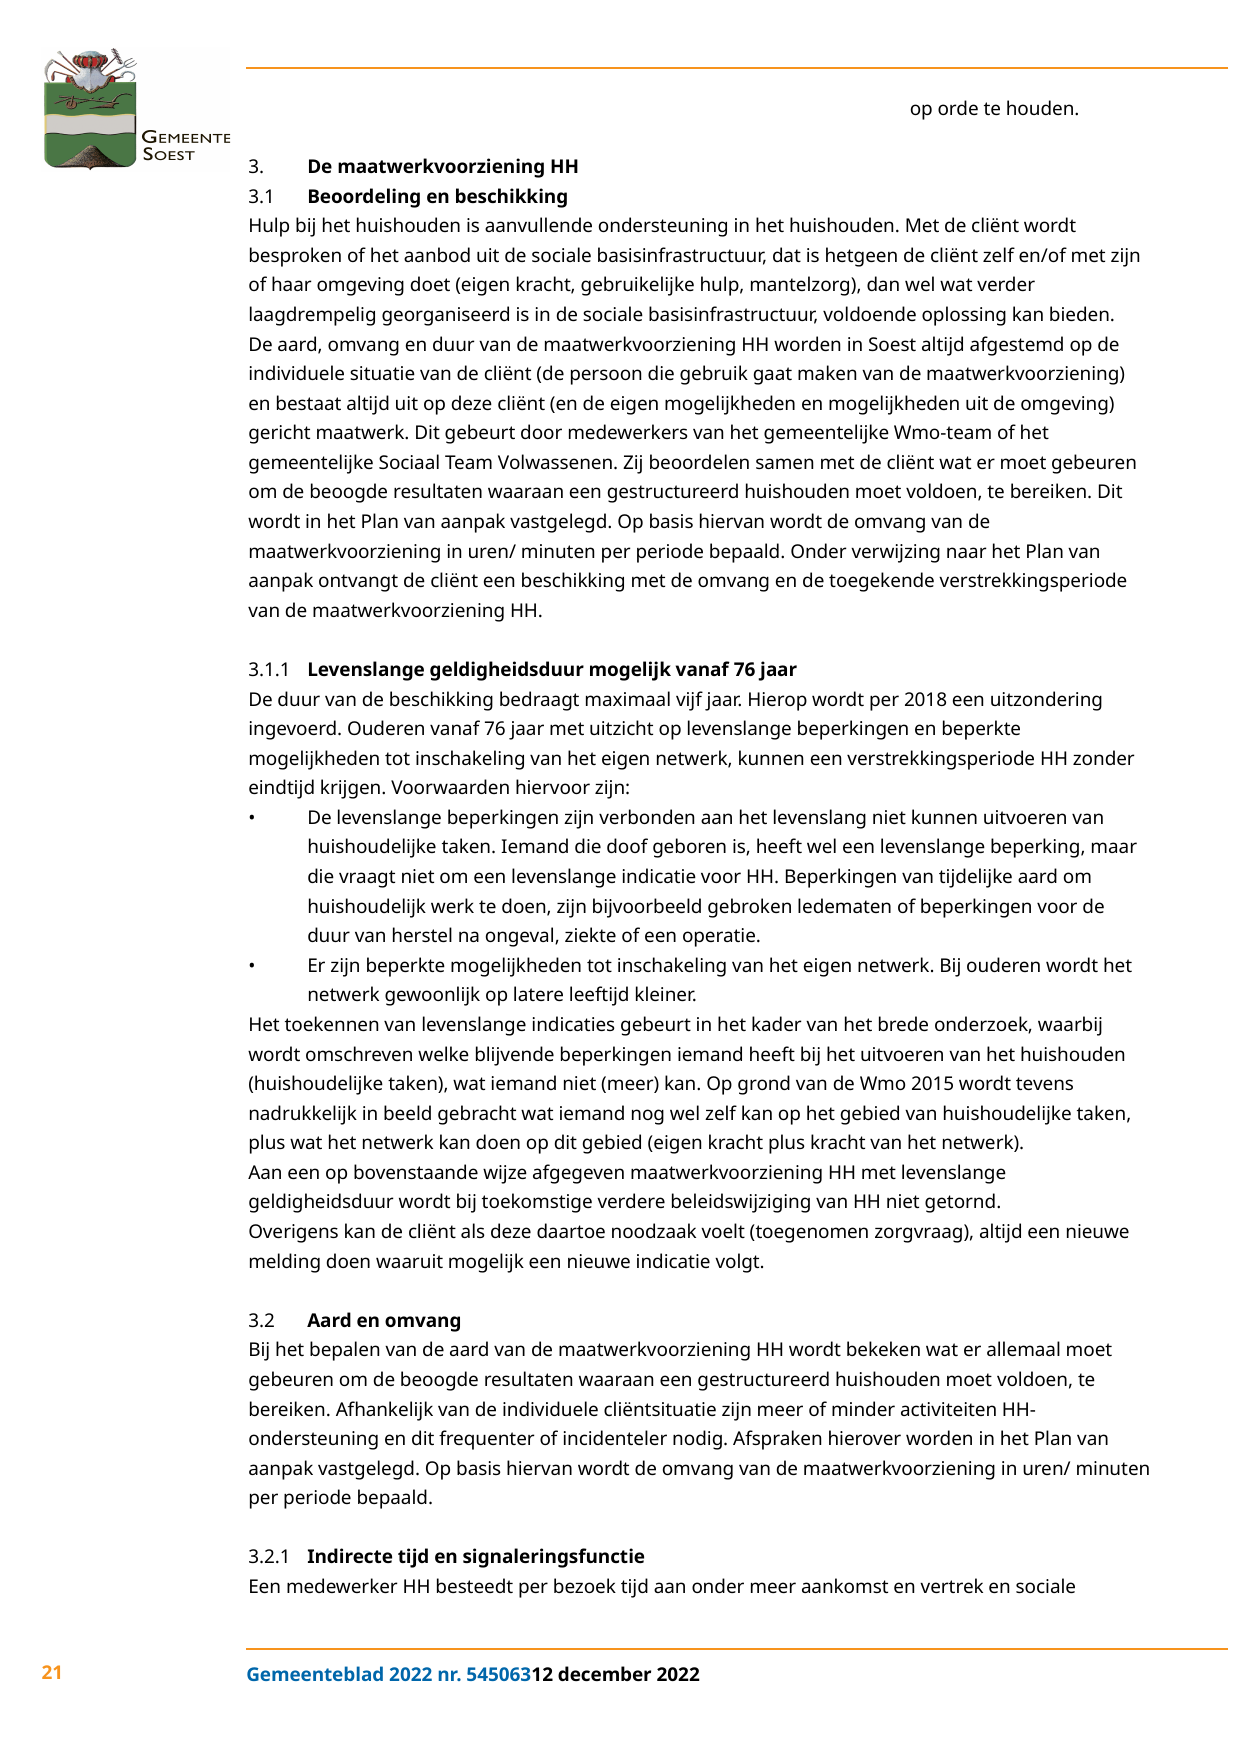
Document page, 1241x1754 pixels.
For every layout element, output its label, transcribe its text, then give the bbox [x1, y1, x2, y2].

text Overigens kan de cliënt als deze daartoe noodzaak voelt (toegenomen zorgvraag), altijd een nieuwe melding doen waaruit mogelijk een nieuwe indicatie volgt. [248, 1218, 1152, 1274]
list Levenslange geldigheidsduur mogelijk vanaf 76 jaar [248, 656, 1152, 682]
text Hulp bij het huishouden is aanvullende ondersteuning in het huishouden. Met de cliënt wordt besproken of het aanbod uit de sociale basisinfrastructuur, dat is hetgeen de cliënt zelf en/of met zijn of haar omgeving doet (eigen kracht, gebruikelijke hulp, mantelzorg), dan wel wat verder laagdrempelig georganiseerd is in de sociale basisinfrastructuur, voldoende oplossing kan bieden. [248, 212, 1152, 327]
list Beoordeling en beschikking [248, 183, 1152, 209]
text Aan een op bovenstaande wijze afgegeven maatwerkvoorziening HH met levenslange geldigheidsduur wordt bij toekomstige verdere beleidswijziging van HH niet getornd. [248, 1159, 1152, 1214]
list Er zijn beperkte mogelijkheden tot inschakeling van het eigen netwerk. Bij ouderen wordt het netwerk gewoonlijk op latere leeftijd kleiner. [248, 952, 1152, 1007]
list Aard en omvang [248, 1307, 1152, 1333]
table_cell [248, 95, 549, 121]
picture [41, 47, 231, 172]
text De aard, omvang en duur van de maatwerkvoorziening HH worden in Soest altijd afgestemd op de individuele situatie van de cliënt (de persoon die gebruik gaat maken van de maatwerkvoorziening) en bestaat altijd uit op deze cliënt (en de eigen mogelijkheden en mogelijkheden uit de omgeving) gericht maatwerk. Dit gebeurt door medewerkers van het gemeentelijke Wmo-team of het gemeentelijke Sociaal Team Volwassenen. Zij beoordelen samen met de cliënt wat er moet gebeuren om de beoogde resultaten waaraan een gestructureerd huishouden moet voldoen, te bereiken. Dit wordt in het Plan van aanpak vastgelegd. Op basis hiervan wordt de omvang van de maatwerkvoorziening in uren/ minuten per periode bepaald. Onder verwijzing naar het Plan van aanpak ontvangt de cliënt een beschikking met de omvang en de toegekende verstrekkingsperiode van de maatwerkvoorziening HH. [248, 331, 1152, 623]
table_cell [549, 95, 850, 121]
list Indirecte tijd en signaleringsfunctie [248, 1544, 1152, 1569]
list De maatwerkvoorziening HH [248, 153, 1152, 179]
list De levenslange beperkingen zijn verbonden aan het levenslang niet kunnen uitvoeren van huishoudelijke taken. Iemand die doof geboren is, heeft wel een levenslange beperking, maar die vraagt niet om een levenslange indicatie voor HH. Beperkingen van tijdelijke aard om huishoudelijk werk te doen, zijn bijvoorbeeld gebroken ledematen of beperkingen voor de duur van herstel na ongeval, ziekte of een operatie. [248, 804, 1152, 948]
text Een medewerker HH besteedt per bezoek tijd aan onder meer aankomst en vertrek en sociale [248, 1573, 1152, 1599]
text De duur van de beschikking bedraagt maximaal vijf jaar. Hierop wordt per 2018 een uitzondering ingevoerd. Ouderen vanaf 76 jaar met uitzicht op levenslange beperkingen en beperkte mogelijkheden tot inschakeling van het eigen netwerk, kunnen een verstrekkingsperiode HH zonder eindtijd krijgen. Voorwaarden hiervoor zijn: [248, 686, 1152, 800]
text Het toekennen van levenslange indicaties gebeurt in het kader van het brede onderzoek, waarbij wordt omschreven welke blijvende beperkingen iemand heeft bij het uitvoeren van het huishouden (huishoudelijke taken), wat iemand niet (meer) kan. Op grond van de Wmo 2015 wordt tevens nadrukkelijk in beeld gebracht wat iemand nog wel zelf kan op het gebied van huishoudelijke taken, plus wat het netwerk kan doen op dit gebied (eigen kracht plus kracht van het netwerk). [248, 1011, 1152, 1155]
text Bij het bepalen van de aard van de maatwerkvoorziening HH wordt bekeken wat er allemaal moet gebeuren om de beoogde resultaten waaraan een gestructureerd huishouden moet voldoen, te bereiken. Afhankelijk van de individuele cliëntsituatie zijn meer of minder activiteiten HH-ondersteuning en dit frequenter of incidenteler nodig. Afspraken hierover worden in het Plan van aanpak vastgelegd. Op basis hiervan wordt de omvang van de maatwerkvoorziening in uren/ minuten per periode bepaald. [248, 1337, 1152, 1510]
table_cell op orde te houden. [850, 95, 1152, 121]
